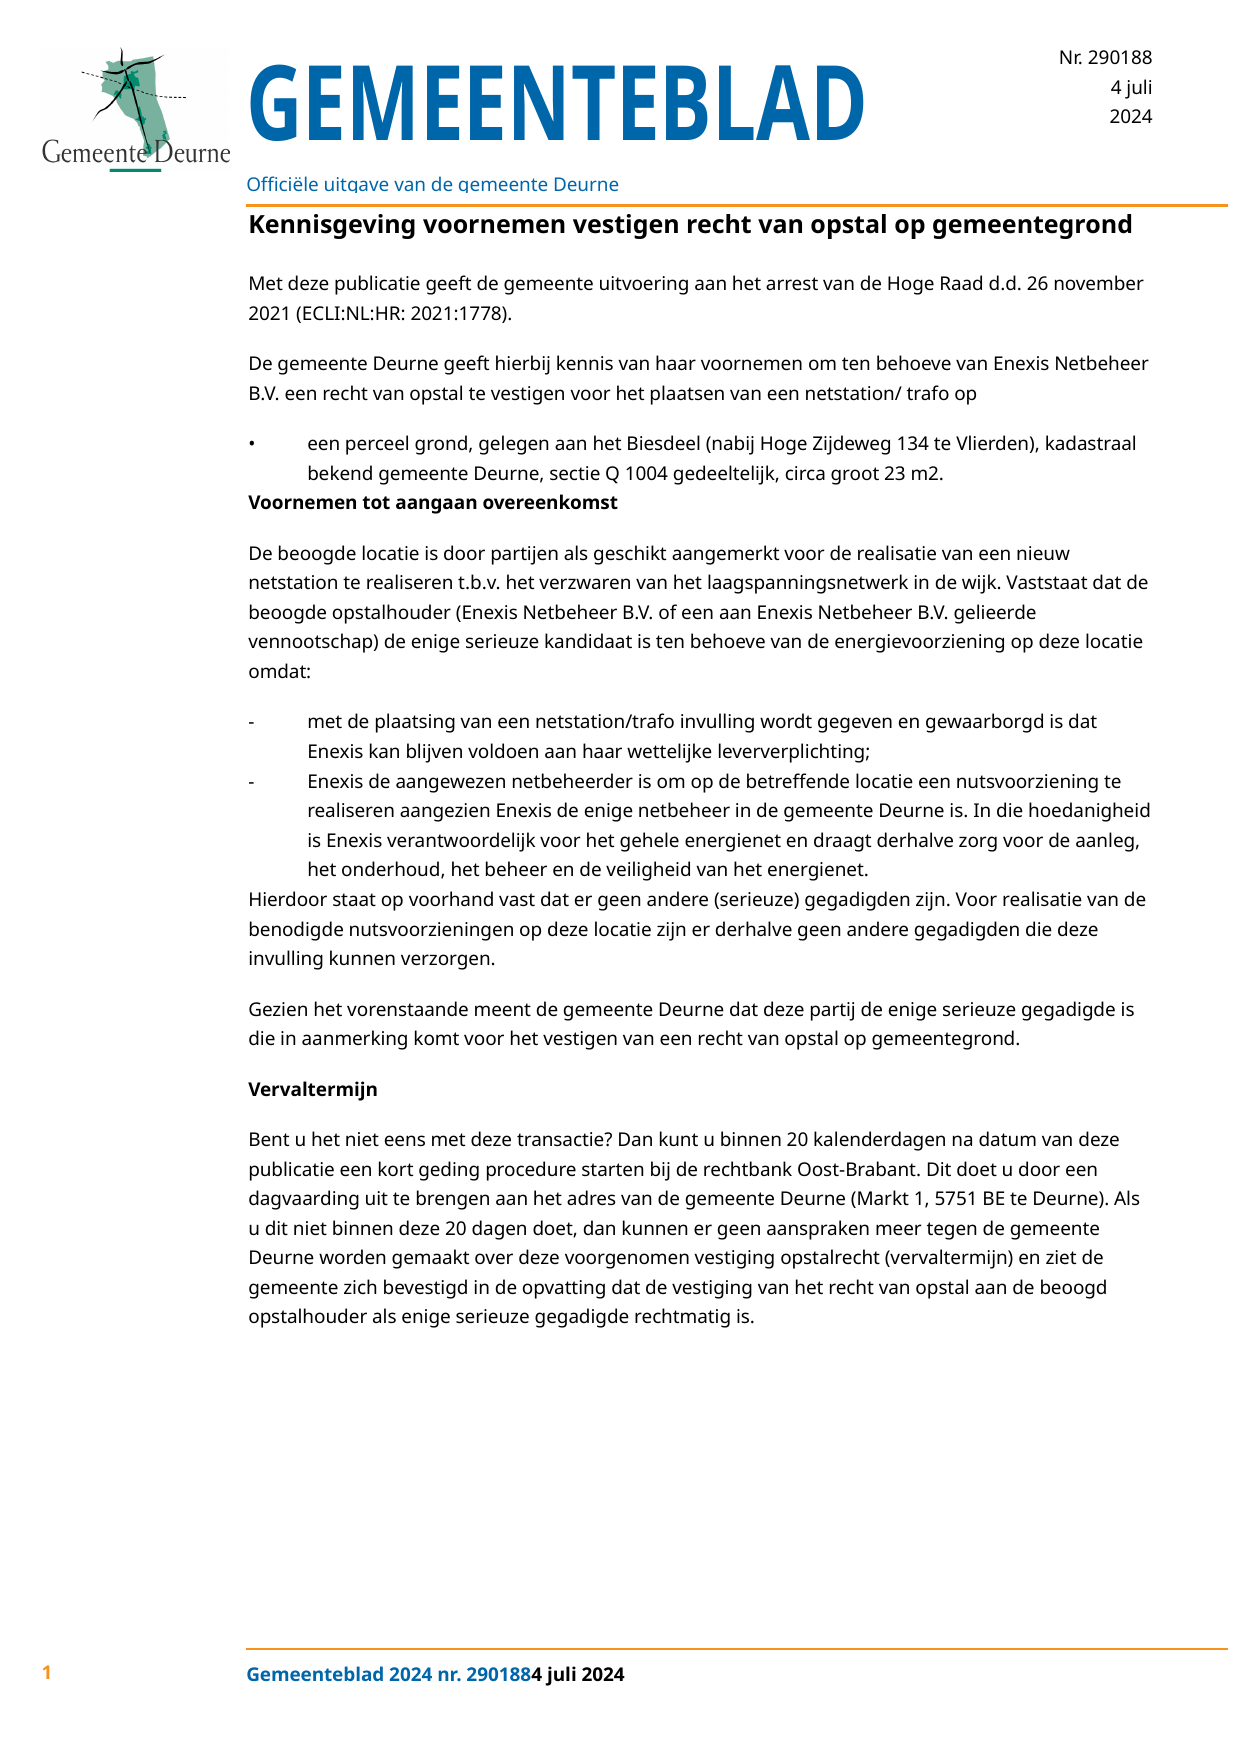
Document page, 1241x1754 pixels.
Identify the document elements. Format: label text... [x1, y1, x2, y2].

text De beoogde locatie is door partijen als geschikt aangemerkt voor de realisatie van een nieuw netstation te realiseren t.b.v. het verzwaren van het laagspanningsnetwerk in de wijk. Vaststaat dat de beoogde opstalhouder (Enexis Netbeheer B.V. of een aan Enexis Netbeheer B.V. gelieerde vennootschap) de enige serieuze kandidaat is ten behoeve van de energievoorziening op deze locatie omdat: [248, 540, 1152, 684]
text Hierdoor staat op voorhand vast dat er geen andere (serieuze) gegadigden zijn. Voor realisatie van de benodigde nutsvoorzieningen op deze locatie zijn er derhalve geen andere gegadigden die deze invulling kunnen verzorgen. [248, 886, 1152, 971]
list een perceel grond, gelegen aan het Biesdeel (nabij Hoge Zijdeweg 134 te Vlierden), kadastraal bekend gemeente Deurne, sectie Q 1004 gedeeltelijk, circa groot 23 m2. [248, 430, 1152, 486]
text Kennisgeving voornemen vestigen recht van opstal op gemeentegrond [248, 207, 1152, 241]
text Gezien het vorenstaande meent de gemeente Deurne dat deze partij de enige serieuze gegadigde is die in aanmerking komt voor het vestigen van een recht van opstal op gemeentegrond. [248, 996, 1152, 1051]
text De gemeente Deurne geeft hierbij kennis van haar voornemen om ten behoeve van Enexis Netbeheer B.V. een recht van opstal te vestigen voor het plaatsen van een netstation/ trafo op [248, 350, 1152, 406]
list met de plaatsing van een netstation/trafo invulling wordt gegeven en gewaarborgd is dat Enexis kan blijven voldoen aan haar wettelijke leververplichting; [248, 709, 1152, 764]
list Enexis de aangewezen netbeheerder is om op de betreffende locatie een nutsvoorziening te realiseren aangezien Enexis de enige netbeheer in de gemeente Deurne is. In die hoedanigheid is Enexis verantwoordelijk voor het gehele energienet en draagt derhalve zorg voor de aanleg, het onderhoud, het beheer en de veiligheid van het energienet. [248, 768, 1152, 882]
text Met deze publicatie geeft de gemeente uitvoering aan het arrest van de Hoge Raad d.d. 26 november 2021 (ECLI:NL:HR: 2021:1778). [248, 270, 1152, 326]
text Vervaltermijn [248, 1076, 1152, 1101]
text Voornemen tot aangaan overeenkomst [248, 489, 1152, 515]
picture [41, 47, 231, 172]
text Bent u het niet eens met deze transactie? Dan kunt u binnen 20 kalenderdagen na datum van deze publicatie een kort geding procedure starten bij de rechtbank Oost-Brabant. Dit doet u door een dagvaarding uit te brengen aan het adres van de gemeente Deurne (Markt 1, 5751 BE te Deurne). Als u dit niet binnen deze 20 dagen doet, dan kunnen er geen aanspraken meer tegen de gemeente Deurne worden gemaakt over deze voorgenomen vestiging opstalrecht (vervaltermijn) en ziet de gemeente zich bevestigd in de opvatting dat de vestiging van het recht van opstal aan de beoogd opstalhouder als enige serieuze gegadigde rechtmatig is. [248, 1126, 1152, 1329]
